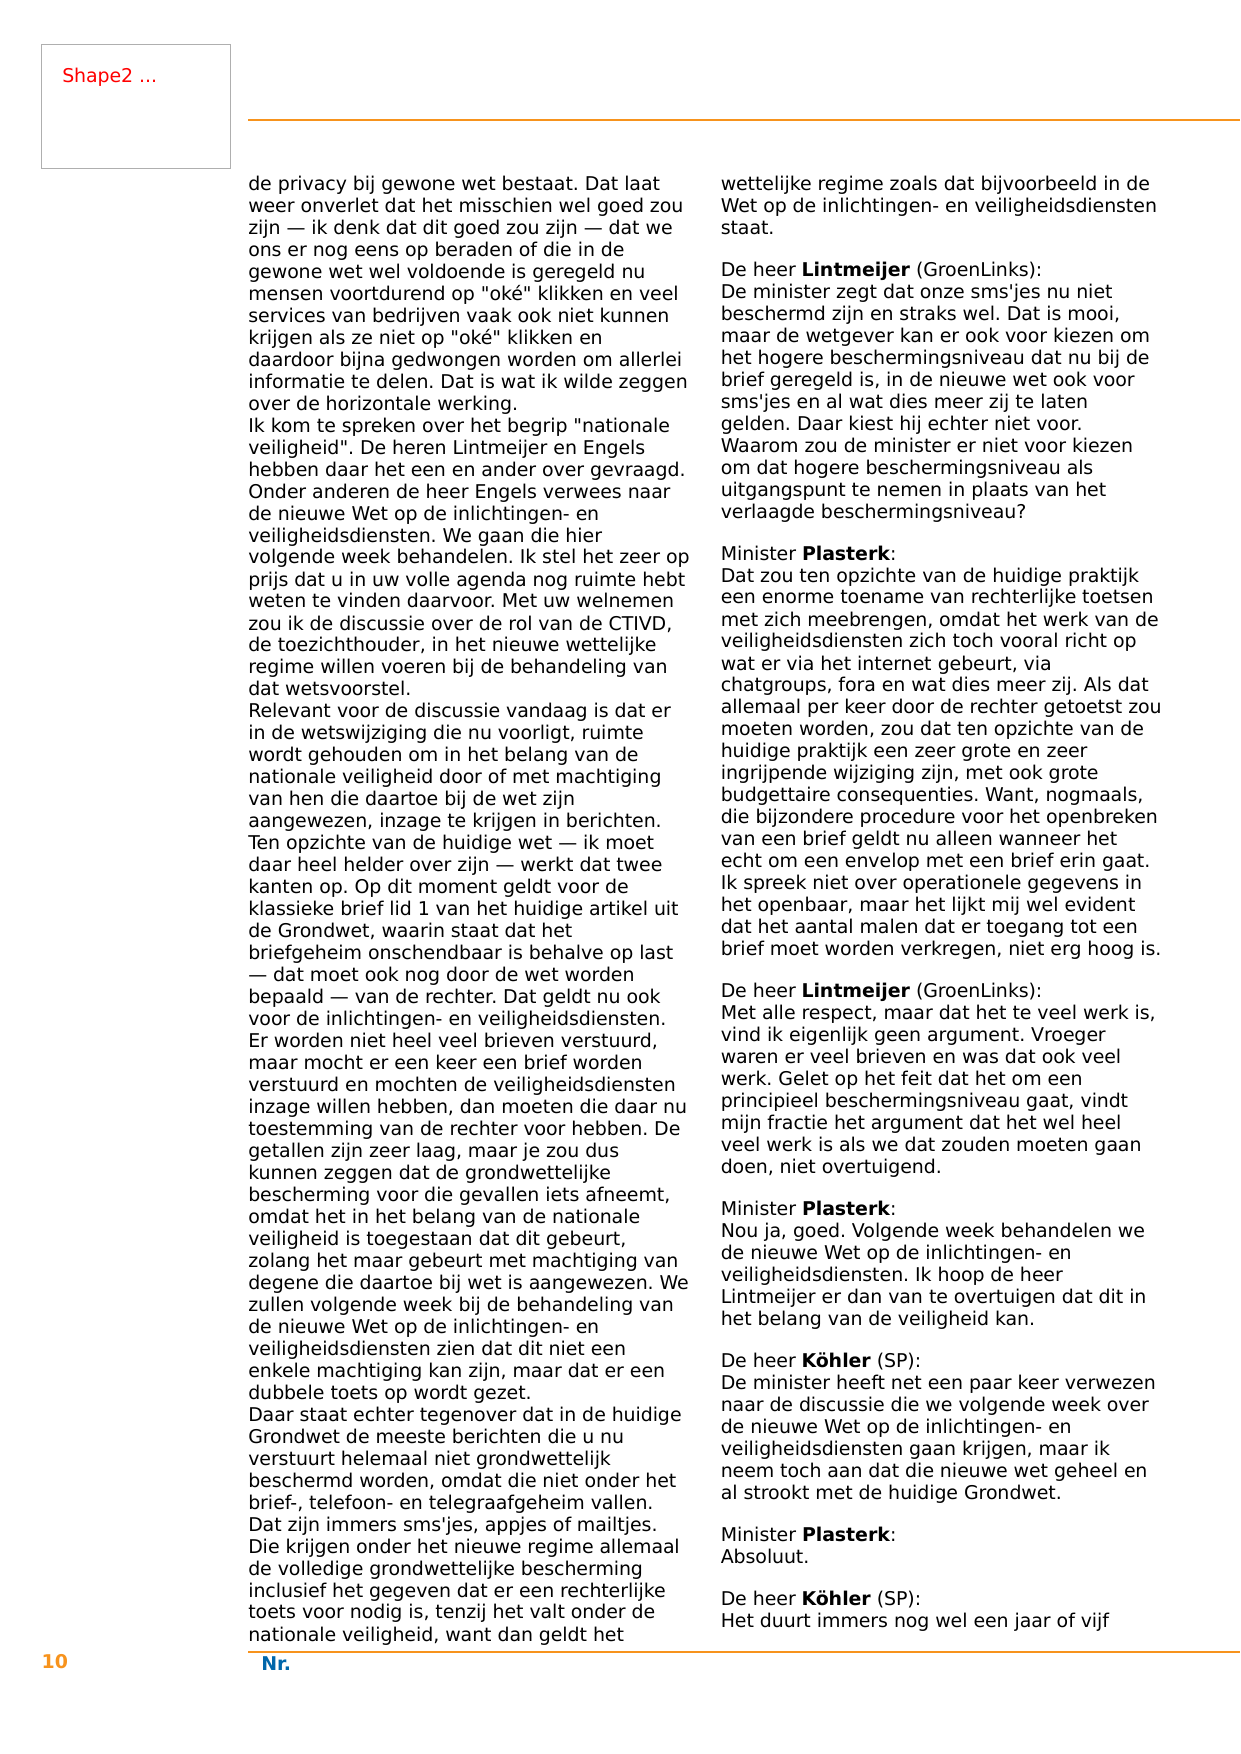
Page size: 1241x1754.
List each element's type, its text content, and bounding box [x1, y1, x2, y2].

text De heer Lintmeijer (GroenLinks): [721, 259, 1163, 281]
text Nou ja, goed. Volgende week behandelen we de nieuwe Wet op de inlichtingen- en veiligheidsdiensten. Ik hoop de heer Lintmeijer er dan van te overtuigen dat dit in het belang van de veiligheid kan. [721, 1220, 1163, 1330]
text Het duurt immers nog wel een jaar of vijf [721, 1609, 1163, 1632]
text Absoluut. [721, 1546, 1163, 1568]
text Minister Plasterk: [721, 542, 1163, 564]
text wettelijke regime zoals dat bijvoorbeeld in de Wet op de inlichtingen- en veiligheidsdiensten staat. [721, 173, 1163, 239]
text Dat zou ten opzichte van de huidige praktijk een enorme toename van rechterlijke toetsen met zich meebrengen, omdat het werk van de veiligheidsdiensten zich toch vooral richt op wat er via het internet gebeurt, via chatgroups, fora en wat dies meer zij. Als dat allemaal per keer door de rechter getoetst zou moeten worden, zou dat ten opzichte van de huidige praktijk een zeer grote en zeer ingrijpende wijziging zijn, met ook grote budgettaire consequenties. Want, nogmaals, die bijzondere procedure voor het openbreken van een brief geldt nu alleen wanneer het echt om een envelop met een brief erin gaat. Ik spreek niet over operationele gegevens in het openbaar, maar het lijkt mij wel evident dat het aantal malen dat er toegang tot een brief moet worden verkregen, niet erg hoog is. [721, 564, 1163, 960]
text De heer Köhler (SP): [721, 1588, 1163, 1609]
text de privacy bij gewone wet bestaat. Dat laat weer onverlet dat het misschien wel goed zou zijn — ik denk dat dit goed zou zijn — dat we ons er nog eens op beraden of die in de gewone wet wel voldoende is geregeld nu mensen voortdurend op "oké" klikken en veel services van bedrijven vaak ook niet kunnen krijgen als ze niet op "oké" klikken en daardoor bijna gedwongen worden om allerlei informatie te delen. Dat is wat ik wilde zeggen over de horizontale werking. [248, 173, 691, 414]
text Daar staat echter tegenover dat in de huidige Grondwet de meeste berichten die u nu verstuurt helemaal niet grondwettelijk beschermd worden, omdat die niet onder het brief-, telefoon- en telegraafgeheim vallen. Dat zijn immers sms'jes, appjes of mailtjes. Die krijgen onder het nieuwe regime allemaal de volledige grondwettelijke bescherming inclusief het gegeven dat er een rechterlijke toets voor nodig is, tenzij het valt onder de nationale veiligheid, want dan geldt het [248, 1404, 691, 1645]
text Ik kom te spreken over het begrip "nationale veiligheid". De heren Lintmeijer en Engels hebben daar het een en ander over gevraagd. Onder anderen de heer Engels verwees naar de nieuwe Wet op de inlichtingen- en veiligheidsdiensten. We gaan die hier volgende week behandelen. Ik stel het zeer op prijs dat u in uw volle agenda nog ruimte hebt weten te vinden daarvoor. Met uw welnemen zou ik de discussie over de rol van de CTIVD, de toezichthouder, in het nieuwe wettelijke regime willen voeren bij de behandeling van dat wetsvoorstel. [248, 414, 691, 700]
text De minister heeft net een paar keer verwezen naar de discussie die we volgende week over de nieuwe Wet op de inlichtingen- en veiligheidsdiensten gaan krijgen, maar ik neem toch aan dat die nieuwe wet geheel en al strookt met de huidige Grondwet. [721, 1372, 1163, 1504]
text Minister Plasterk: [721, 1524, 1163, 1546]
text Minister Plasterk: [721, 1198, 1163, 1220]
text De heer Lintmeijer (GroenLinks): [721, 980, 1163, 1002]
text Relevant voor de discussie vandaag is dat er in de wetswijziging die nu voorligt, ruimte wordt gehouden om in het belang van de nationale veiligheid door of met machtiging van hen die daartoe bij de wet zijn aangewezen, inzage te krijgen in berichten. Ten opzichte van de huidige wet — ik moet daar heel helder over zijn — werkt dat twee kanten op. Op dit moment geldt voor de klassieke brief lid 1 van het huidige artikel uit de Grondwet, waarin staat dat het briefgeheim onschendbaar is behalve op last — dat moet ook nog door de wet worden bepaald — van de rechter. Dat geldt nu ook voor de inlichtingen- en veiligheidsdiensten. Er worden niet heel veel brieven verstuurd, maar mocht er een keer een brief worden verstuurd en mochten de veiligheidsdiensten inzage willen hebben, dan moeten die daar nu toestemming van de rechter voor hebben. De getallen zijn zeer laag, maar je zou dus kunnen zeggen dat de grondwettelijke bescherming voor die gevallen iets afneemt, omdat het in het belang van de nationale veiligheid is toegestaan dat dit gebeurt, zolang het maar gebeurt met machtiging van degene die daartoe bij wet is aangewezen. We zullen volgende week bij de behandeling van de nieuwe Wet op de inlichtingen- en veiligheidsdiensten zien dat dit niet een enkele machtiging kan zijn, maar dat er een dubbele toets op wordt gezet. [248, 700, 691, 1404]
text De heer Köhler (SP): [721, 1350, 1163, 1372]
text De minister zegt dat onze sms'jes nu niet beschermd zijn en straks wel. Dat is mooi, maar de wetgever kan er ook voor kiezen om het hogere beschermingsniveau dat nu bij de brief geregeld is, in de nieuwe wet ook voor sms'jes en al wat dies meer zij te laten gelden. Daar kiest hij echter niet voor. Waarom zou de minister er niet voor kiezen om dat hogere beschermingsniveau als uitgangspunt te nemen in plaats van het verlaagde beschermingsniveau? [721, 281, 1163, 522]
text Met alle respect, maar dat het te veel werk is, vind ik eigenlijk geen argument. Vroeger waren er veel brieven en was dat ook veel werk. Gelet op het feit dat het om een principieel beschermingsniveau gaat, vindt mijn fractie het argument dat het wel heel veel werk is als we dat zouden moeten gaan doen, niet overtuigend. [721, 1002, 1163, 1178]
